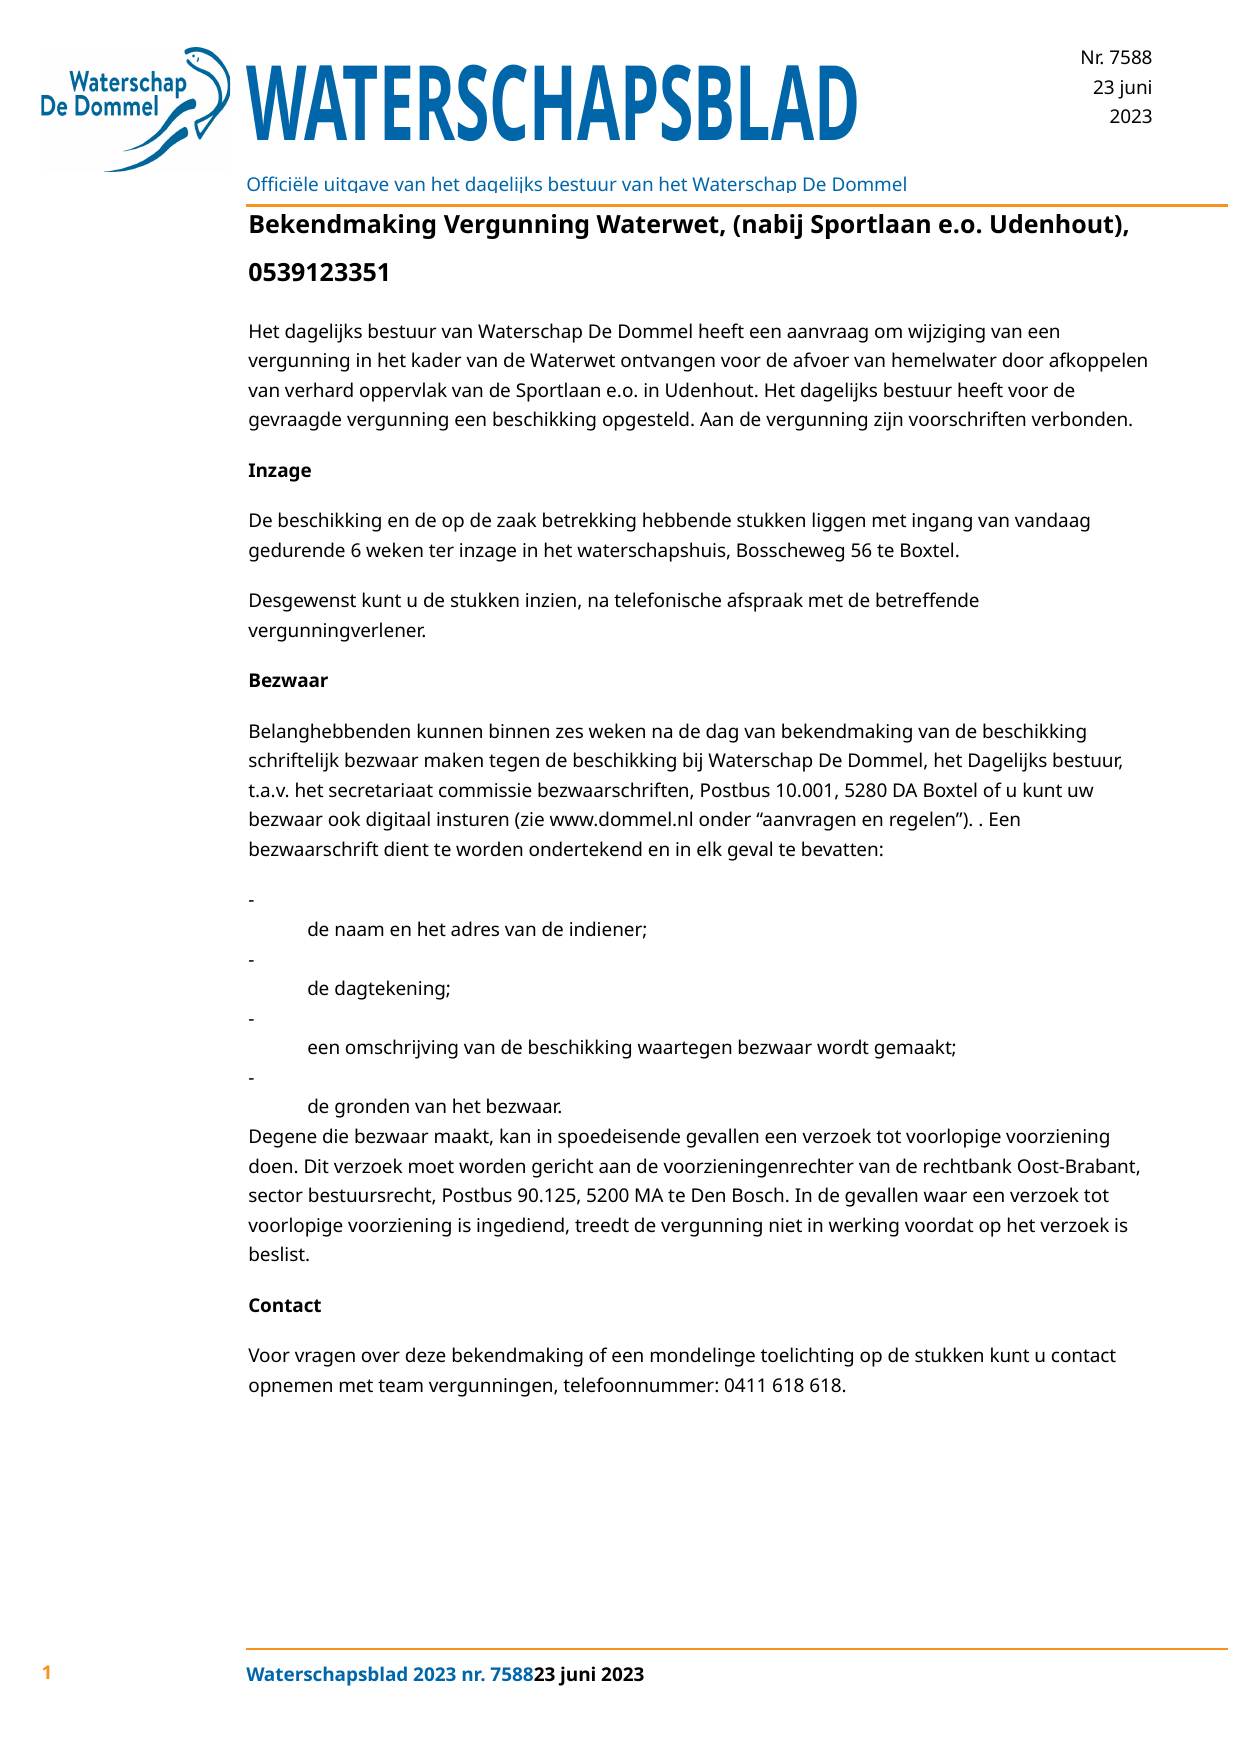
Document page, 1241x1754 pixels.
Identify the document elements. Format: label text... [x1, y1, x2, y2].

picture [45, 99, 51, 111]
picture [204, 47, 231, 76]
text Bekendmaking Vergunning Waterwet, (nabij Sportlaan e.o. Udenhout), 0539123351 [248, 207, 1152, 288]
text Contact [248, 1292, 1152, 1318]
list de dagtekening; [248, 975, 1152, 1001]
list de naam en het adres van de indiener; [248, 916, 1152, 942]
text Het dagelijks bestuur van Waterschap De Dommel heeft een aanvraag om wijziging van een vergunning in het kader van de Waterwet ontvangen voor de afvoer van hemelwater door afkoppelen van verhard oppervlak van de Sportlaan e.o. in Udenhout. Het dagelijks bestuur heeft voor de gevraagde vergunning een beschikking opgesteld. Aan de vergunning zijn voorschriften verbonden. [248, 318, 1152, 432]
text Desgewenst kunt u de stukken inzien, na telefonische afspraak met de betreffende vergunningverlener. [248, 587, 1152, 643]
text De beschikking en de op de zaak betrekking hebbende stukken liggen met ingang van vandaag gedurende 6 weken ter inzage in het waterschapshuis, Bosscheweg 56 te Boxtel. [248, 507, 1152, 563]
text Voor vragen over deze bekendmaking of een mondelinge toelichting op de stukken kunt u contact opnemen met team vergunningen, telefoonnummer: 0411 618 618. [248, 1342, 1152, 1398]
text Degene die bezwaar maakt, kan in spoedeisende gevallen een verzoek tot voorlopige voorziening doen. Dit verzoek moet worden gericht aan de voorzieningenrechter van de rechtbank Oost-Brabant, sector bestuursrecht, Postbus 90.125, 5200 MA te Den Bosch. In de gevallen waar een verzoek tot voorlopige voorziening is ingediend, treedt de vergunning niet in werking voordat op het verzoek is beslist. [248, 1123, 1152, 1267]
text Bezwaar [248, 667, 1152, 693]
list een omschrijving van de beschikking waartegen bezwaar wordt gemaakt; [248, 1034, 1152, 1060]
text Inzage [248, 457, 1152, 483]
text Belanghebbenden kunnen binnen zes weken na de dag van bekendmaking van de beschikking schriftelijk bezwaar maken tegen de beschikking bij Waterschap De Dommel, het Dagelijks bestuur, t.a.v. het secretariaat commissie bezwaarschriften, Postbus 10.001, 5280 DA Boxtel of u kunt uw bezwaar ook digitaal insturen (zie www.dommel.nl onder “aanvragen en regelen”). . Een bezwaarschrift dient te worden ondertekend en in elk geval te bevatten: [248, 718, 1152, 862]
picture [41, 47, 231, 172]
list de gronden van het bezwaar. [248, 1094, 1152, 1119]
picture [198, 118, 210, 131]
